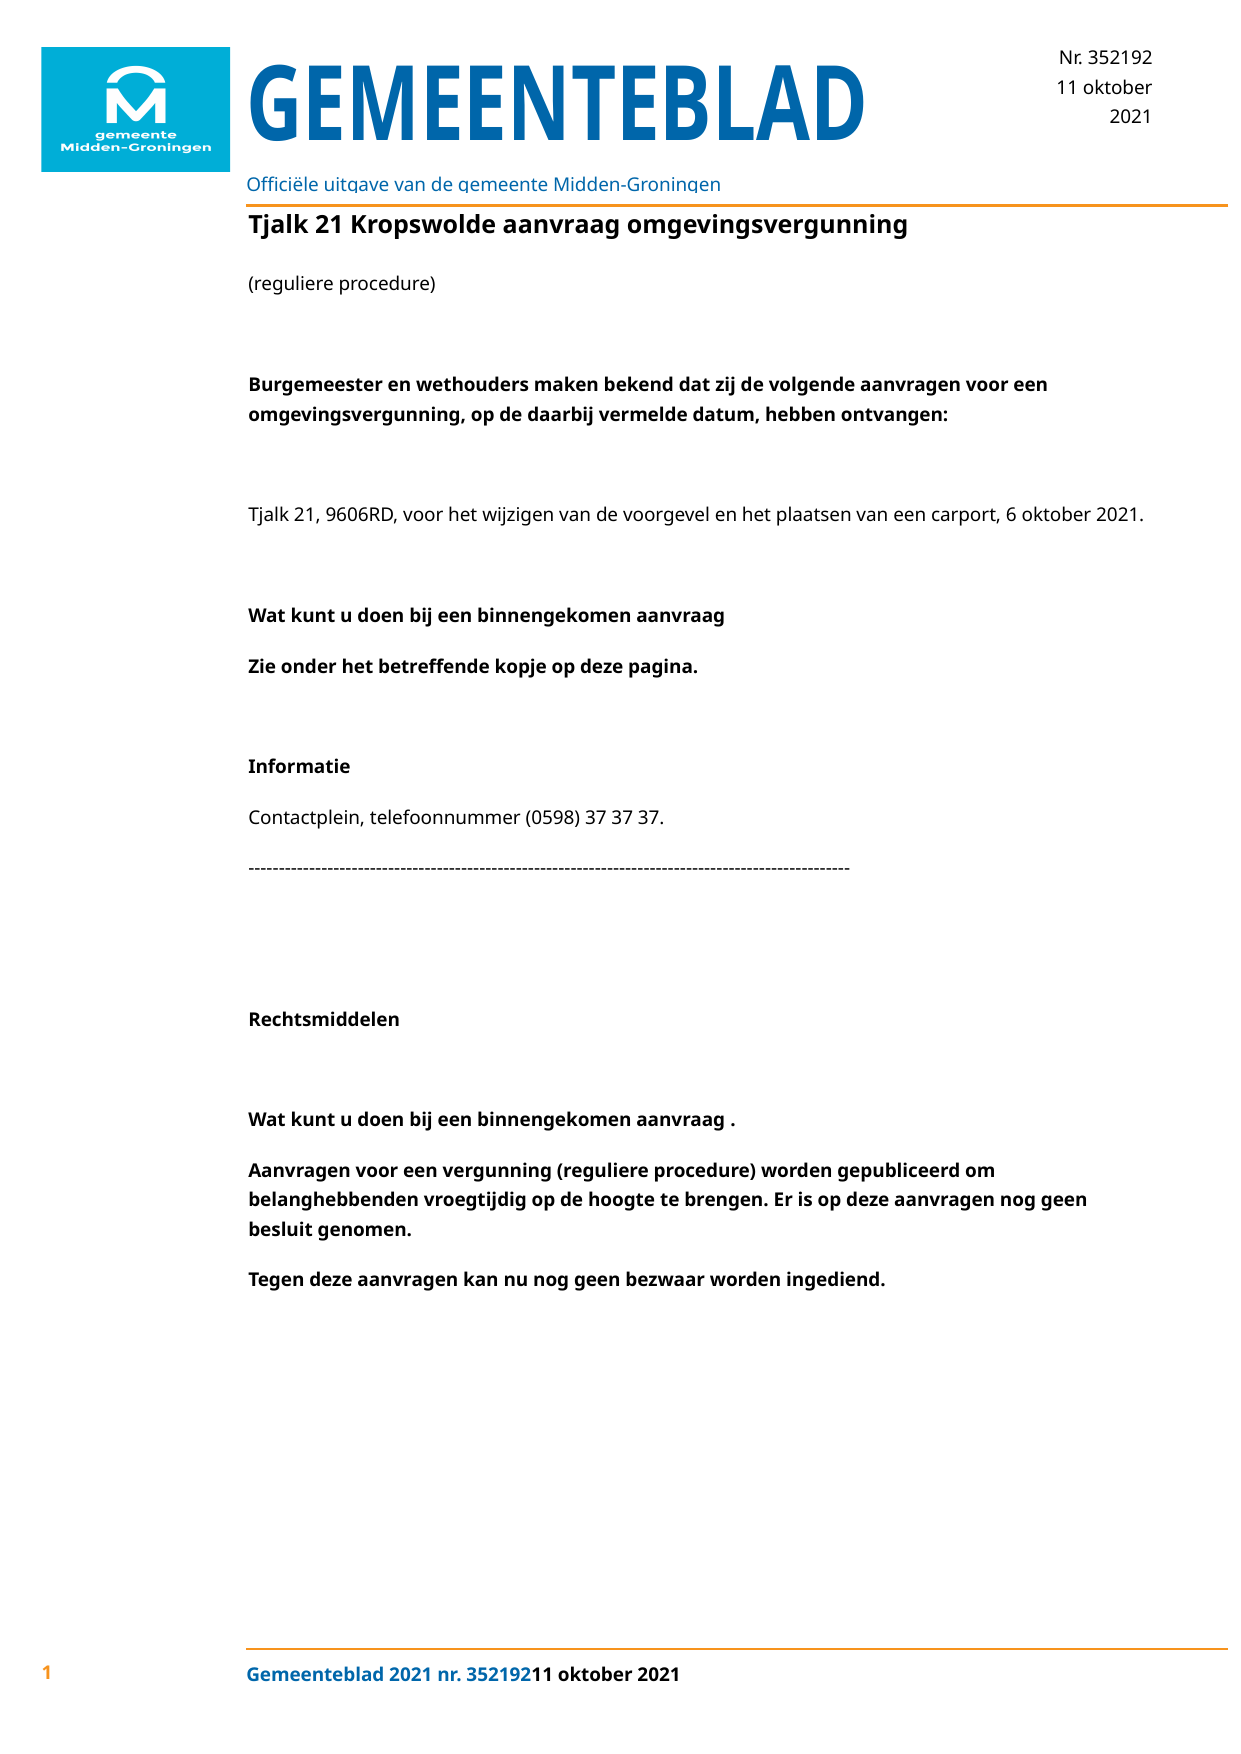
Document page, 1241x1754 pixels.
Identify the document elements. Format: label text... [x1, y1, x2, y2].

text Wat kunt u doen bij een binnengekomen aanvraag . [248, 1107, 1152, 1132]
text --------------------------------------------------------------------------------------------------- [248, 854, 1152, 880]
picture [107, 89, 165, 122]
text Tjalk 21 Kropswolde aanvraag omgevingsvergunning [248, 207, 1152, 241]
picture [108, 66, 164, 82]
text Wat kunt u doen bij een binnengekomen aanvraag [248, 602, 1152, 628]
text Aanvragen voor een vergunning (reguliere procedure) worden gepubliceerd om belanghebbenden vroegtijdig op de hoogte te brengen. Er is op deze aanvragen nog geen besluit genomen. [248, 1157, 1152, 1242]
picture [184, 146, 190, 153]
text (reguliere procedure) [248, 270, 1152, 296]
text Contactplein, telefoonnummer (0598) 37 37 37. [248, 804, 1152, 830]
text Informatie [248, 754, 1152, 779]
text Tjalk 21, 9606RD, voor het wijzigen van de voorgevel en het plaatsen van een carport, 6 oktober 2021. [248, 502, 1152, 527]
text Zie onder het betreffende kopje op deze pagina. [248, 653, 1152, 678]
text Rechtsmiddelen [248, 1006, 1152, 1031]
text Burgemeester en wethouders maken bekend dat zij de volgende aanvragen voor een omgevingsvergunning, op de daarbij vermelde datum, hebben ontvangen: [248, 371, 1152, 426]
text Tegen deze aanvragen kan nu nog geen bezwaar worden ingediend. [248, 1267, 1152, 1292]
